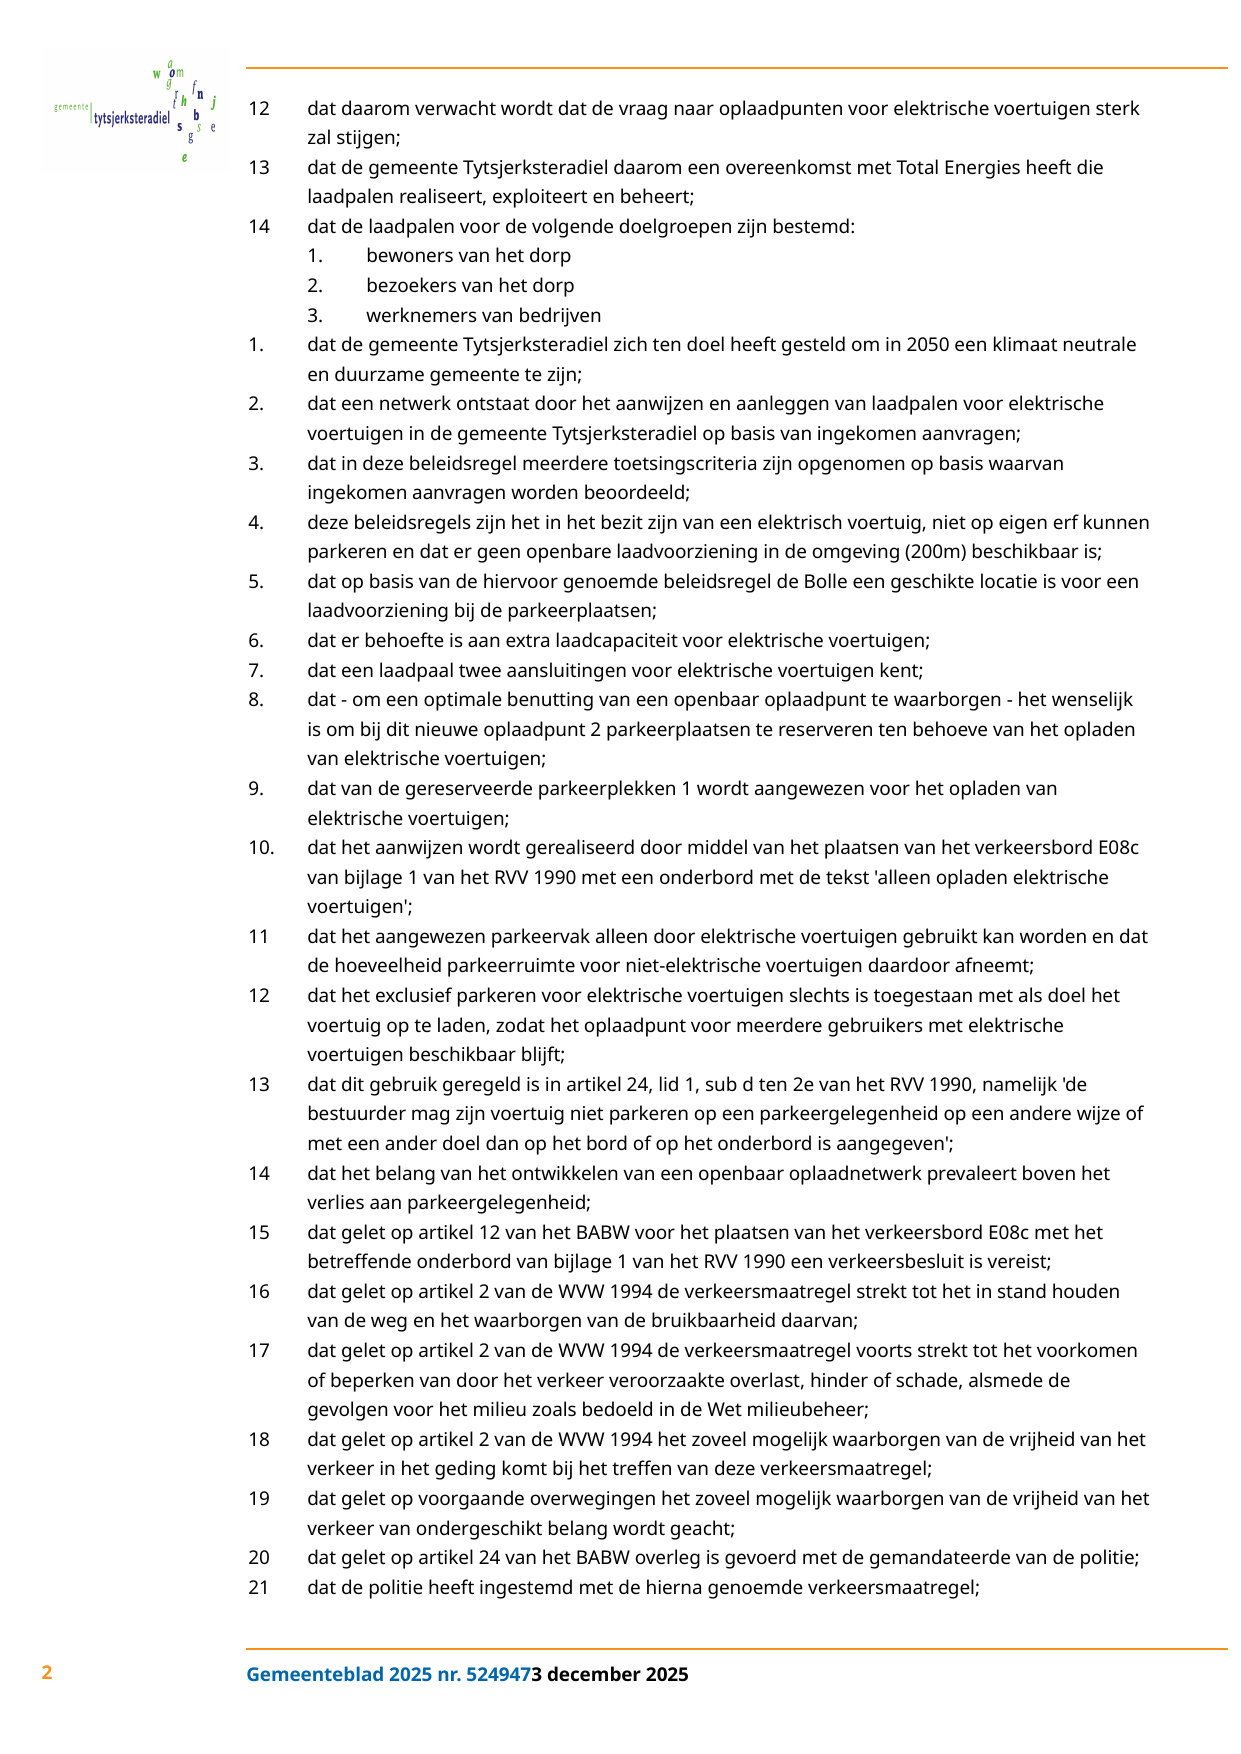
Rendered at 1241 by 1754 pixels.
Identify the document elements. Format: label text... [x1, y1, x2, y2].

list dat gelet op artikel 24 van het BABW overleg is gevoerd met de gemandateerde van de politie; [248, 1544, 1152, 1570]
picture [41, 47, 231, 172]
list dat gelet op artikel 2 van de WVW 1994 de verkeersmaatregel strekt tot het in stand houden van de weg en het waarborgen van de bruikbaarheid daarvan; [248, 1278, 1152, 1333]
list dat gelet op voorgaande overwegingen het zoveel mogelijk waarborgen van de vrijheid van het verkeer van ondergeschikt belang wordt geacht; [248, 1485, 1152, 1541]
list werknemers van bedrijven [307, 302, 1152, 328]
list bewoners van het dorp [307, 243, 1152, 268]
list dat gelet op artikel 2 van de WVW 1994 het zoveel mogelijk waarborgen van de vrijheid van het verkeer in het geding komt bij het treffen van deze verkeersmaatregel; [248, 1426, 1152, 1481]
list dat daarom verwacht wordt dat de vraag naar oplaadpunten voor elektrische voertuigen sterk zal stijgen; [248, 95, 1152, 150]
list dat het aanwijzen wordt gerealiseerd door middel van het plaatsen van het verkeersbord E08c van bijlage 1 van het RVV 1990 met een onderbord met de tekst 'alleen opladen elektrische voertuigen'; [248, 834, 1152, 919]
list dat gelet op artikel 2 van de WVW 1994 de verkeersmaatregel voorts strekt tot het voorkomen of beperken van door het verkeer veroorzaakte overlast, hinder of schade, alsmede de gevolgen voor het milieu zoals bedoeld in de Wet milieubeheer; [248, 1337, 1152, 1422]
list dat dit gebruik geregeld is in artikel 24, lid 1, sub d ten 2e van het RVV 1990, namelijk 'de bestuurder mag zijn voertuig niet parkeren op een parkeergelegenheid op een andere wijze of met een ander doel dan op het bord of op het onderbord is aangegeven'; [248, 1071, 1152, 1156]
list dat een netwerk ontstaat door het aanwijzen en aanleggen van laadpalen voor elektrische voertuigen in de gemeente Tytsjerksteradiel op basis van ingekomen aanvragen; [248, 391, 1152, 446]
list dat er behoefte is aan extra laadcapaciteit voor elektrische voertuigen; [248, 627, 1152, 653]
list bezoekers van het dorp [307, 272, 1152, 298]
list dat op basis van de hiervoor genoemde beleidsregel de Bolle een geschikte locatie is voor een laadvoorziening bij de parkeerplaatsen; [248, 568, 1152, 623]
list deze beleidsregels zijn het in het bezit zijn van een elektrisch voertuig, niet op eigen erf kunnen parkeren en dat er geen openbare laadvoorziening in de omgeving (200m) beschikbaar is; [248, 509, 1152, 564]
list dat het exclusief parkeren voor elektrische voertuigen slechts is toegestaan met als doel het voertuig op te laden, zodat het oplaadpunt voor meerdere gebruikers met elektrische voertuigen beschikbaar blijft; [248, 982, 1152, 1067]
list dat een laadpaal twee aansluitingen voor elektrische voertuigen kent; [248, 657, 1152, 683]
list dat de gemeente Tytsjerksteradiel zich ten doel heeft gesteld om in 2050 een klimaat neutrale en duurzame gemeente te zijn; [248, 331, 1152, 387]
list dat de politie heeft ingestemd met de hierna genoemde verkeersmaatregel; [248, 1574, 1152, 1600]
list dat van de gereserveerde parkeerplekken 1 wordt aangewezen voor het opladen van elektrische voertuigen; [248, 775, 1152, 831]
list dat het belang van het ontwikkelen van een openbaar oplaadnetwerk prevaleert boven het verlies aan parkeergelegenheid; [248, 1160, 1152, 1215]
list dat de laadpalen voor de volgende doelgroepen zijn bestemd: [248, 213, 1152, 239]
list dat de gemeente Tytsjerksteradiel daarom een overeenkomst met Total Energies heeft die laadpalen realiseert, exploiteert en beheert; [248, 154, 1152, 209]
list dat - om een optimale benutting van een openbaar oplaadpunt te waarborgen - het wenselijk is om bij dit nieuwe oplaadpunt 2 parkeerplaatsen te reserveren ten behoeve van het opladen van elektrische voertuigen; [248, 686, 1152, 771]
list dat het aangewezen parkeervak alleen door elektrische voertuigen gebruikt kan worden en dat de hoeveelheid parkeerruimte voor niet-elektrische voertuigen daardoor afneemt; [248, 923, 1152, 978]
list dat gelet op artikel 12 van het BABW voor het plaatsen van het verkeersbord E08c met het betreffende onderbord van bijlage 1 van het RVV 1990 een verkeersbesluit is vereist; [248, 1219, 1152, 1274]
list dat in deze beleidsregel meerdere toetsingscriteria zijn opgenomen op basis waarvan ingekomen aanvragen worden beoordeeld; [248, 450, 1152, 505]
